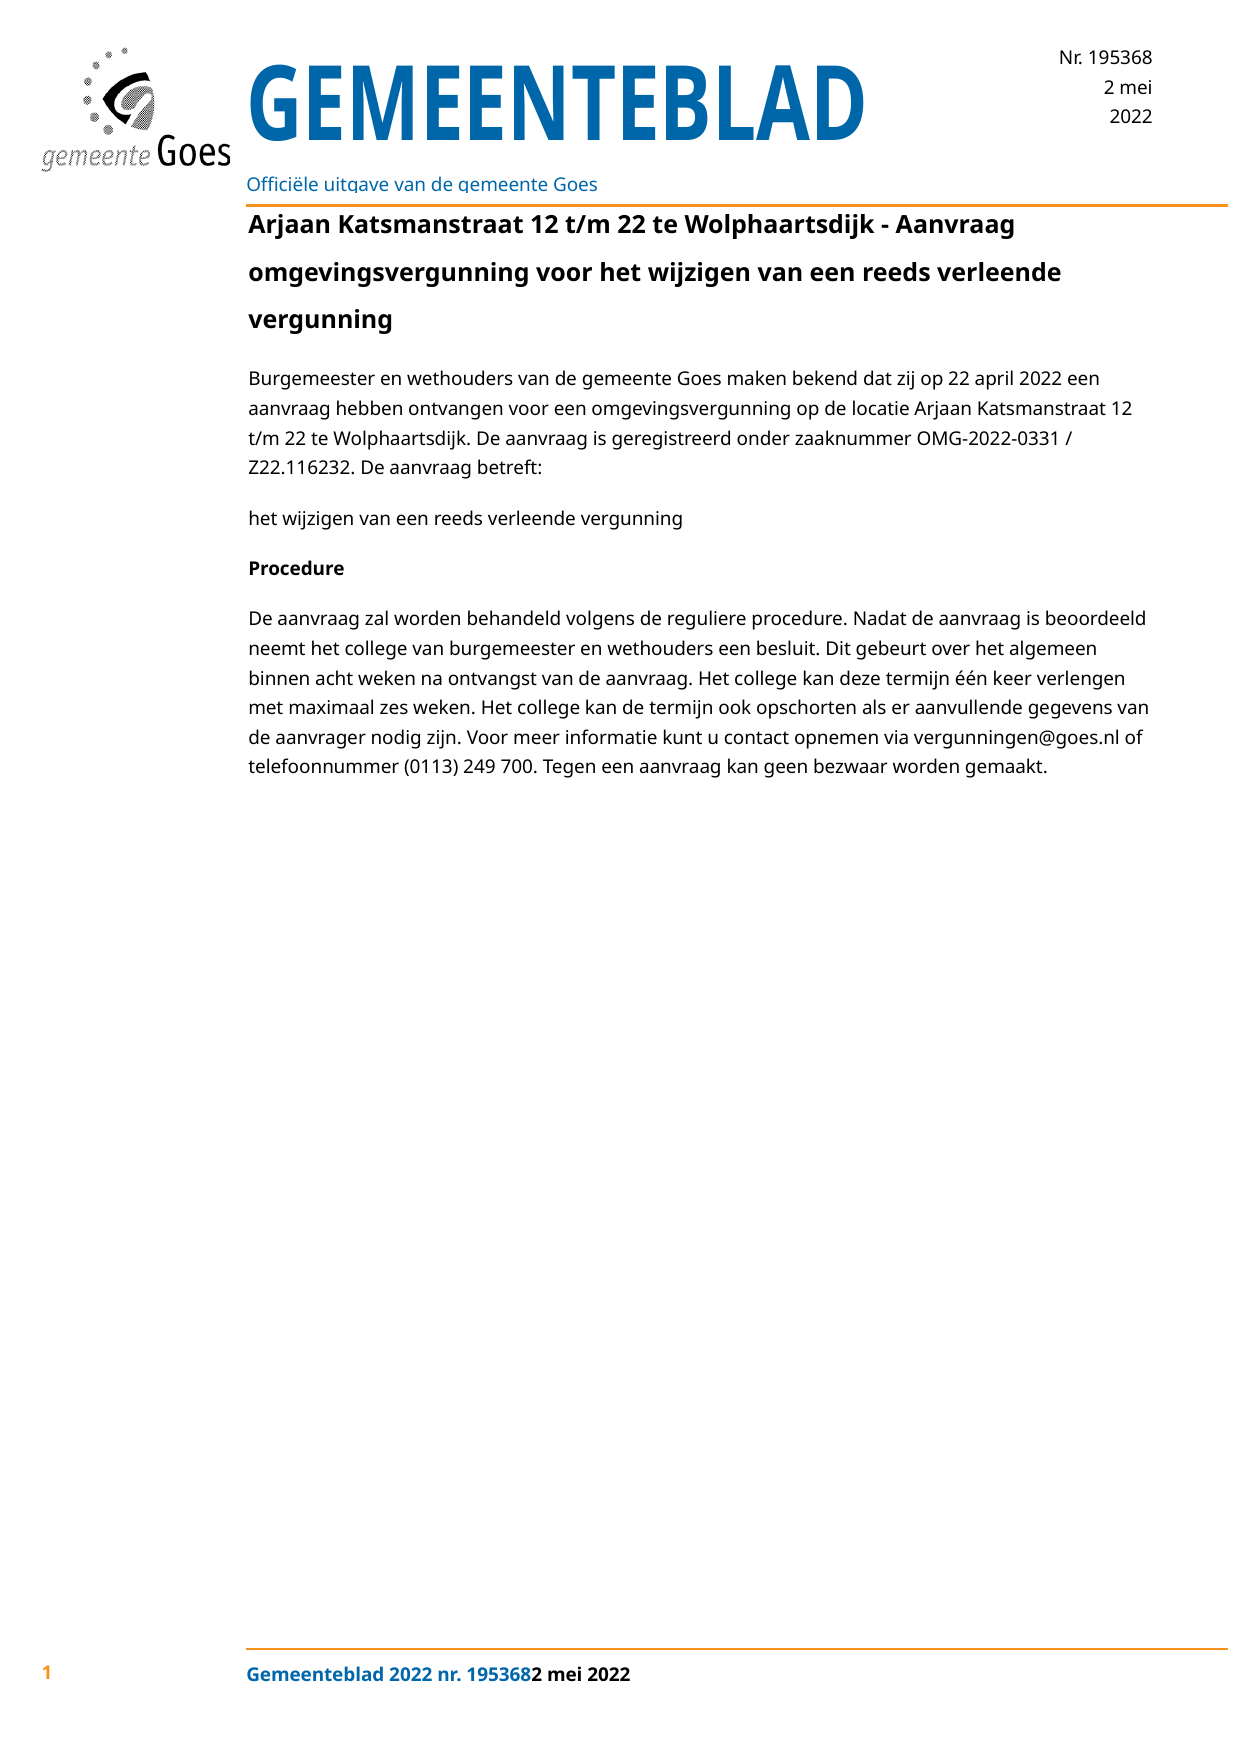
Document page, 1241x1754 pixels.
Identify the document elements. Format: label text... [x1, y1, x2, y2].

picture [41, 47, 231, 172]
text Burgemeester en wethouders van de gemeente Goes maken bekend dat zij op 22 april 2022 een aanvraag hebben ontvangen voor een omgevingsvergunning op de locatie Arjaan Katsmanstraat 12 t/m 22 te Wolphaartsdijk. De aanvraag is geregistreerd onder zaaknummer OMG-2022-0331 / Z22.116232. De aanvraag betreft: [248, 366, 1152, 480]
text Arjaan Katsmanstraat 12 t/m 22 te Wolphaartsdijk - Aanvraag omgevingsvergunning voor het wijzigen van een reeds verleende vergunning [248, 207, 1152, 336]
text Procedure [248, 555, 1152, 581]
text het wijzigen van een reeds verleende vergunning [248, 505, 1152, 530]
text De aanvraag zal worden behandeld volgens de reguliere procedure. Nadat de aanvraag is beoordeeld neemt het college van burgemeester en wethouders een besluit. Dit gebeurt over het algemeen binnen acht weken na ontvangst van de aanvraag. Het college kan deze termijn één keer verlengen met maximaal zes weken. Het college kan de termijn ook opschorten als er aanvullende gegevens van de aanvrager nodig zijn. Voor meer informatie kunt u contact opnemen via vergunningen@goes.nl of telefoonnummer (0113) 249 700. Tegen een aanvraag kan geen bezwaar worden gemaakt. [248, 606, 1152, 779]
